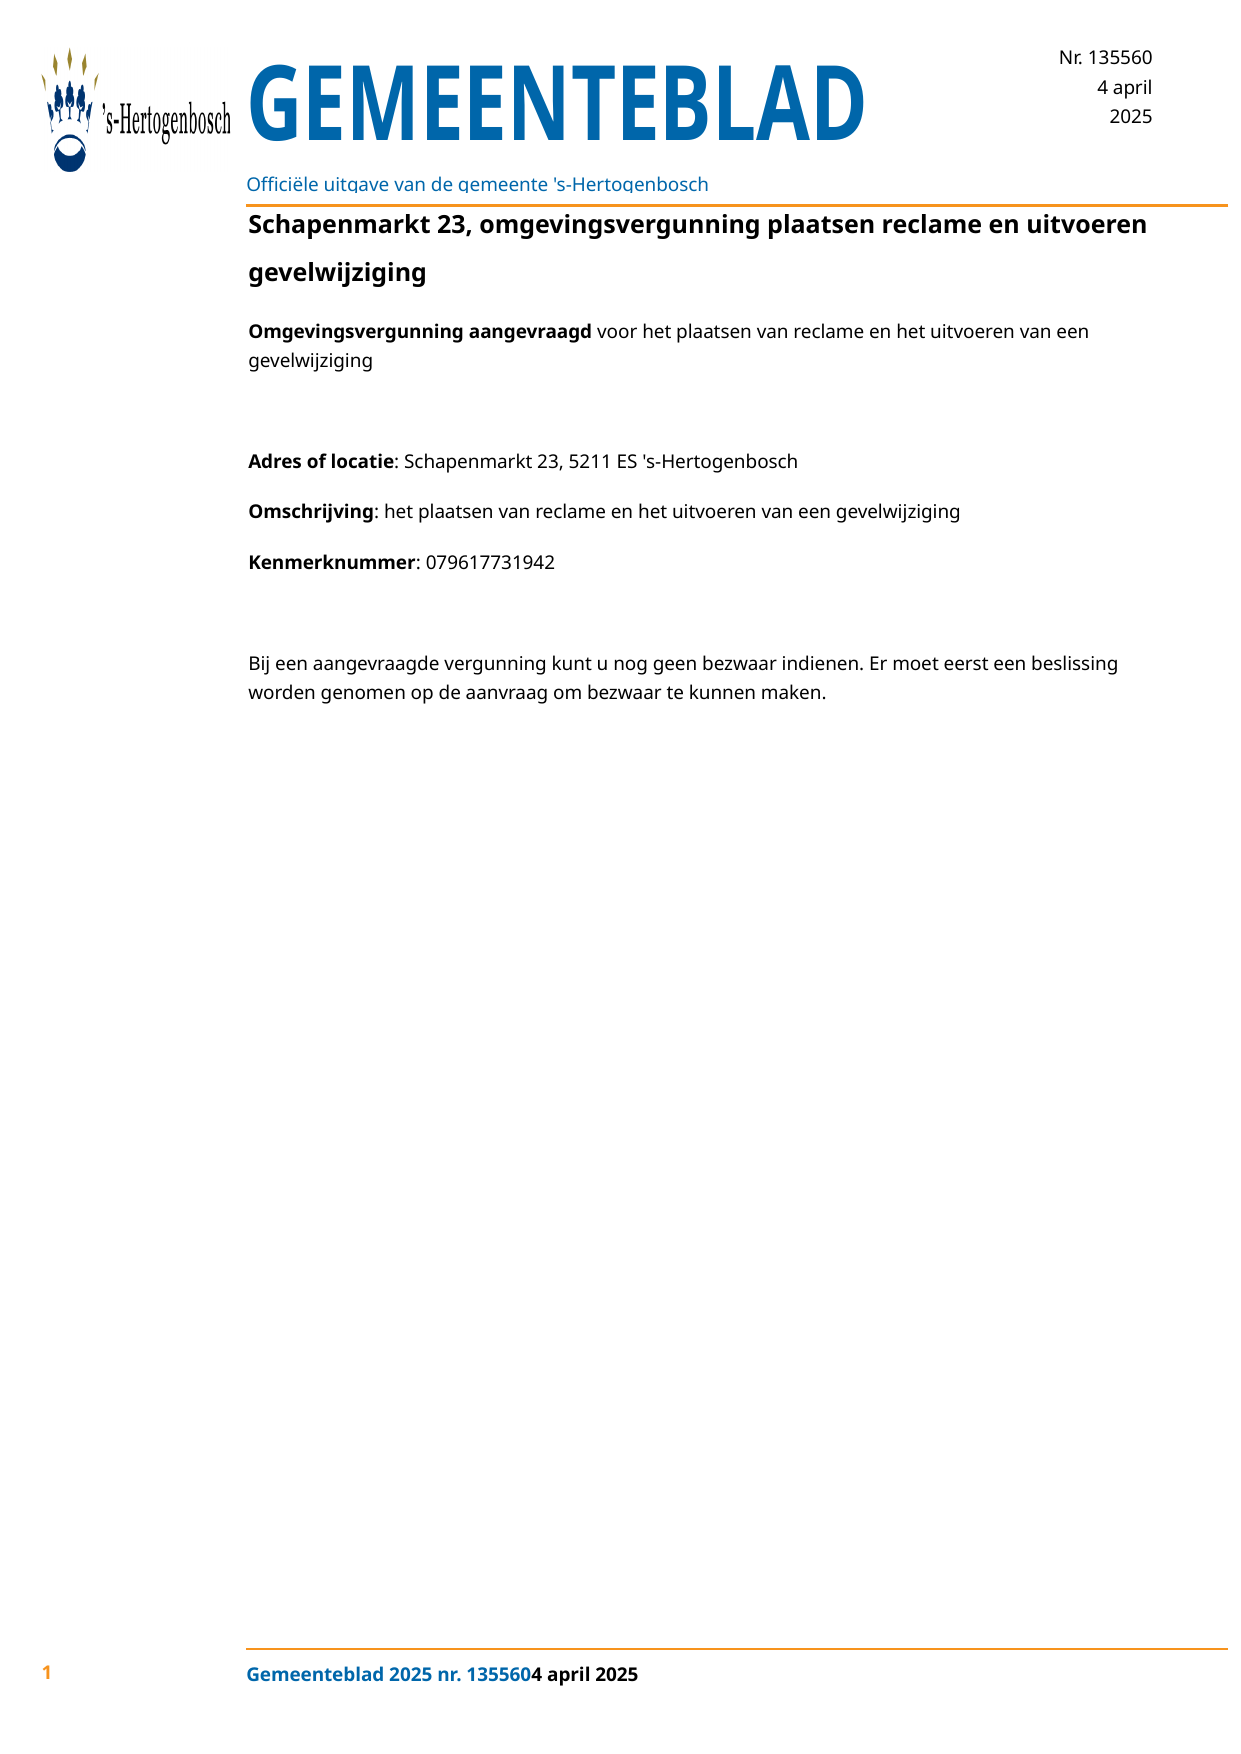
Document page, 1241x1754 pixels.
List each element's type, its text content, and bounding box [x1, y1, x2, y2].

text Schapenmarkt 23, omgevingsvergunning plaatsen reclame en uitvoeren gevelwijziging [248, 207, 1152, 288]
text Omgevingsvergunning aangevraagd voor het plaatsen van reclame en het uitvoeren van een gevelwijziging [248, 318, 1152, 373]
text Adres of locatie: Schapenmarkt 23, 5211 ES 's-Hertogenbosch [248, 448, 1152, 474]
picture [41, 47, 231, 172]
text Omschrijving: het plaatsen van reclame en het uitvoeren van een gevelwijziging [248, 499, 1152, 524]
text Bij een aangevraagde vergunning kunt u nog geen bezwaar indienen. Er moet eerst een beslissing worden genomen op de aanvraag om bezwaar te kunnen maken. [248, 650, 1152, 705]
text Kenmerknummer: 079617731942 [248, 549, 1152, 575]
